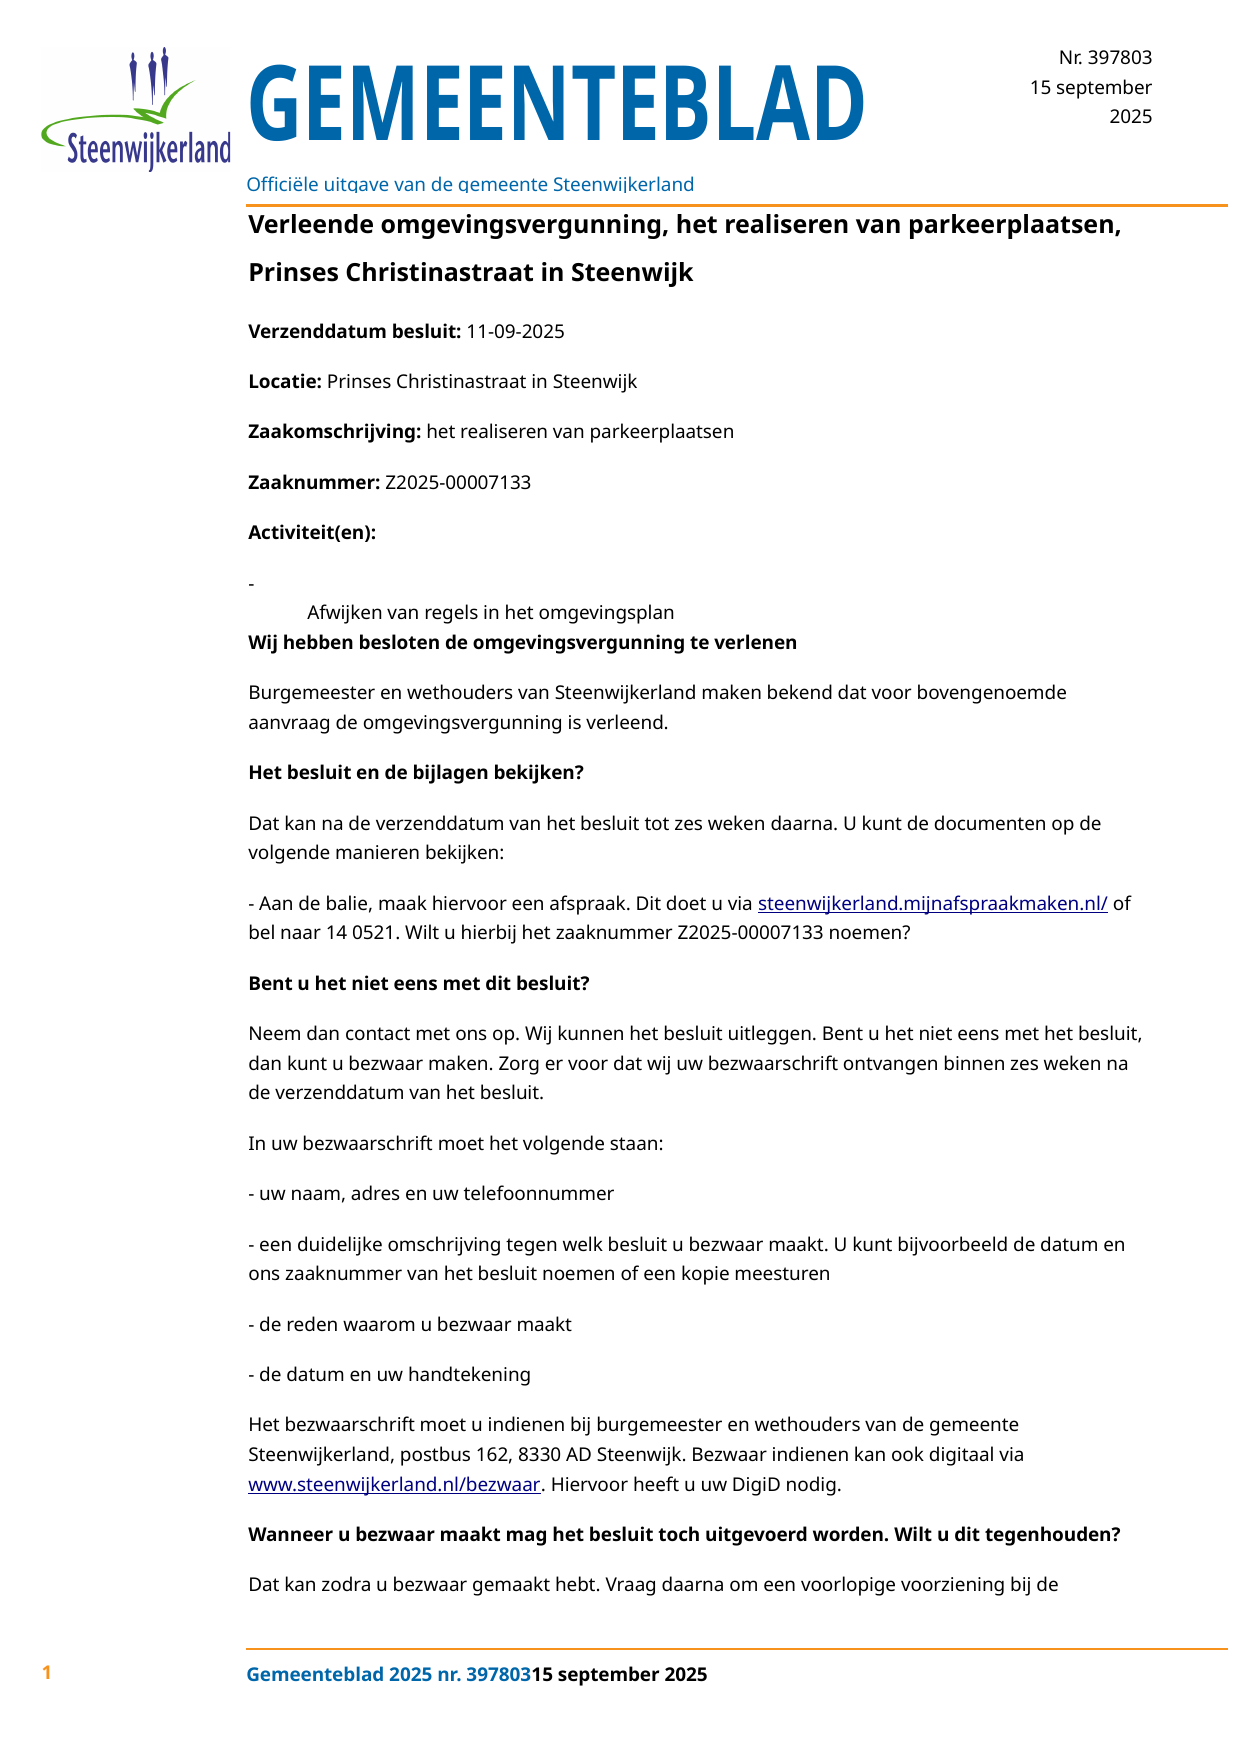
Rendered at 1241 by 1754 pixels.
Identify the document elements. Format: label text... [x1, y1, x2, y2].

text Activiteit(en): [248, 519, 1152, 545]
text In uw bezwaarschrift moet het volgende staan: [248, 1130, 1152, 1156]
text Wij hebben besloten de omgevingsvergunning te verlenen [248, 629, 1152, 655]
text - Aan de balie, maak hiervoor een afspraak. Dit doet u via steenwijkerland.mijnafspraakmaken.nl/ of bel naar 14 0521. Wilt u hierbij het zaaknummer Z2025-00007133 noemen? [248, 890, 1152, 945]
picture [41, 47, 231, 172]
text - de reden waarom u bezwaar maakt [248, 1311, 1152, 1337]
text Locatie: Prinses Christinastraat in Steenwijk [248, 368, 1152, 394]
text Zaaknummer: Z2025-00007133 [248, 469, 1152, 495]
text Verleende omgevingsvergunning, het realiseren van parkeerplaatsen, Prinses Christinastraat in Steenwijk [248, 207, 1152, 288]
text Wanneer u bezwaar maakt mag het besluit toch uitgevoerd worden. Wilt u dit tegenhouden? [248, 1521, 1152, 1547]
text Verzenddatum besluit: 11-09-2025 [248, 318, 1152, 344]
list Afwijken van regels in het omgevingsplan [248, 599, 1152, 625]
text - uw naam, adres en uw telefoonnummer [248, 1180, 1152, 1206]
text - een duidelijke omschrijving tegen welk besluit u bezwaar maakt. U kunt bijvoorbeeld de datum en ons zaaknummer van het besluit noemen of een kopie meesturen [248, 1231, 1152, 1286]
text Bent u het niet eens met dit besluit? [248, 970, 1152, 996]
text Burgemeester en wethouders van Steenwijkerland maken bekend dat voor bovengenoemde aanvraag de omgevingsvergunning is verleend. [248, 679, 1152, 735]
text Dat kan zodra u bezwaar gemaakt hebt. Vraag daarna om een voorlopige voorziening bij de [248, 1572, 1152, 1597]
text Neem dan contact met ons op. Wij kunnen het besluit uitleggen. Bent u het niet eens met het besluit, dan kunt u bezwaar maken. Zorg er voor dat wij uw bezwaarschrift ontvangen binnen zes weken na de verzenddatum van het besluit. [248, 1020, 1152, 1105]
text Het bezwaarschrift moet u indienen bij burgemeester en wethouders van de gemeente Steenwijkerland, postbus 162, 8330 AD Steenwijk. Bezwaar indienen kan ook digitaal via www.steenwijkerland.nl/bezwaar. Hiervoor heeft u uw DigiD nodig. [248, 1412, 1152, 1497]
text Het besluit en de bijlagen bekijken? [248, 759, 1152, 785]
text - de datum en uw handtekening [248, 1361, 1152, 1387]
text Zaakomschrijving: het realiseren van parkeerplaatsen [248, 419, 1152, 444]
text Dat kan na de verzenddatum van het besluit tot zes weken daarna. U kunt de documenten op de volgende manieren bekijken: [248, 810, 1152, 865]
